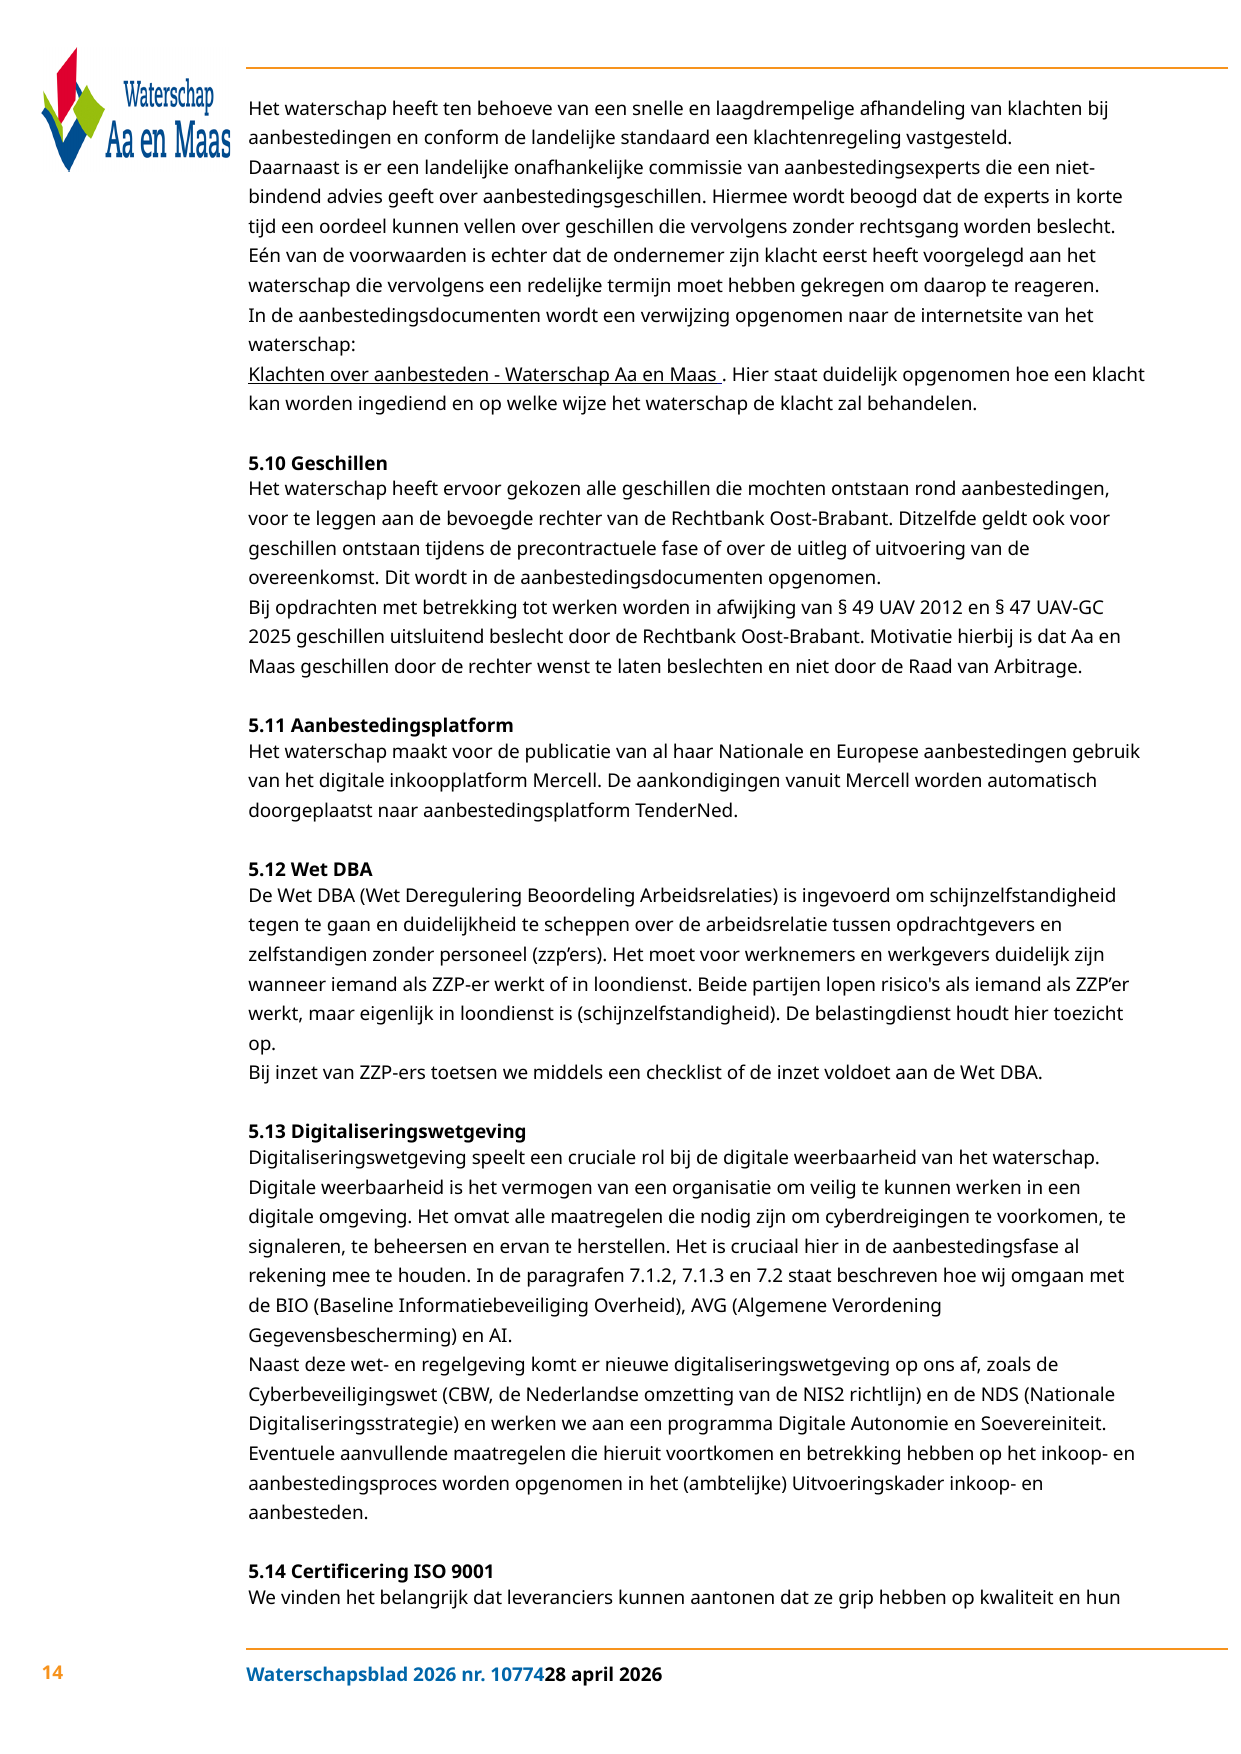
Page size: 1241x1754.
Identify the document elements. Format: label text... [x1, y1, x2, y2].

text In de aanbestedingsdocumenten wordt een verwijzing opgenomen naar de internetsite van het waterschap: [248, 302, 1152, 357]
text 5.10 Geschillen [248, 450, 1152, 476]
text 5.14 Certificering ISO 9001 [248, 1558, 1152, 1584]
text We vinden het belangrijk dat leveranciers kunnen aantonen dat ze grip hebben op kwaliteit en hun [248, 1584, 1152, 1610]
picture [41, 47, 231, 172]
text 5.12 Wet DBA [248, 856, 1152, 882]
text 5.11 Aanbestedingsplatform [248, 712, 1152, 738]
text Klachten over aanbesteden - Waterschap Aa en Maas . Hier staat duidelijk opgenomen hoe een klacht kan worden ingediend en op welke wijze het waterschap de klacht zal behandelen. [248, 361, 1152, 416]
text Naast deze wet- en regelgeving komt er nieuwe digitaliseringswetgeving op ons af, zoals de Cyberbeveiligingswet (CBW, de Nederlandse omzetting van de NIS2 richtlijn) en de NDS (Nationale Digitaliseringsstrategie) en werken we aan een programma Digitale Autonomie en Soevereiniteit. Eventuele aanvullende maatregelen die hieruit voortkomen en betrekking hebben op het inkoop- en aanbestedingsproces worden opgenomen in het (ambtelijke) Uitvoeringskader inkoop- en aanbesteden. [248, 1351, 1152, 1525]
text Digitaliseringswetgeving speelt een cruciale rol bij de digitale weerbaarheid van het waterschap. Digitale weerbaarheid is het vermogen van een organisatie om veilig te kunnen werken in een digitale omgeving. Het omvat alle maatregelen die nodig zijn om cyberdreigingen te voorkomen, te signaleren, te beheersen en ervan te herstellen. Het is cruciaal hier in de aanbestedingsfase al rekening mee te houden. In de paragrafen 7.1.2, 7.1.3 en 7.2 staat beschreven hoe wij omgaan met de BIO (Baseline Informatiebeveiliging Overheid), AVG (Algemene Verordening Gegevensbescherming) en AI. [248, 1144, 1152, 1348]
text Het waterschap maakt voor de publicatie van al haar Nationale en Europese aanbestedingen gebruik van het digitale inkoopplatform Mercell. De aankondigingen vanuit Mercell worden automatisch doorgeplaatst naar aanbestedingsplatform TenderNed. [248, 738, 1152, 823]
text 5.13 Digitaliseringswetgeving [248, 1119, 1152, 1144]
text Het waterschap heeft ervoor gekozen alle geschillen die mochten ontstaan rond aanbestedingen, voor te leggen aan de bevoegde rechter van de Rechtbank Oost-Brabant. Ditzelfde geldt ook voor geschillen ontstaan tijdens de precontractuele fase of over de uitleg of uitvoering van de overeenkomst. Dit wordt in de aanbestedingsdocumenten opgenomen. [248, 476, 1152, 590]
text Het waterschap heeft ten behoeve van een snelle en laagdrempelige afhandeling van klachten bij aanbestedingen en conform de landelijke standaard een klachtenregeling vastgesteld. [248, 95, 1152, 150]
text Bij opdrachten met betrekking tot werken worden in afwijking van § 49 UAV 2012 en § 47 UAV-GC 2025 geschillen uitsluitend beslecht door de Rechtbank Oost-Brabant. Motivatie hierbij is dat Aa en Maas geschillen door de rechter wenst te laten beslechten en niet door de Raad van Arbitrage. [248, 594, 1152, 679]
text Bij inzet van ZZP-ers toetsen we middels een checklist of de inzet voldoet aan de Wet DBA. [248, 1059, 1152, 1085]
text Daarnaast is er een landelijke onafhankelijke commissie van aanbestedingsexperts die een niet-bindend advies geeft over aanbestedingsgeschillen. Hiermee wordt beoogd dat de experts in korte tijd een oordeel kunnen vellen over geschillen die vervolgens zonder rechtsgang worden beslecht. Eén van de voorwaarden is echter dat de ondernemer zijn klacht eerst heeft voorgelegd aan het waterschap die vervolgens een redelijke termijn moet hebben gekregen om daarop te reageren. [248, 154, 1152, 298]
text De Wet DBA (Wet Deregulering Beoordeling Arbeidsrelaties) is ingevoerd om schijnzelfstandigheid tegen te gaan en duidelijkheid te scheppen over de arbeidsrelatie tussen opdrachtgevers en zelfstandigen zonder personeel (zzp’ers). Het moet voor werknemers en werkgevers duidelijk zijn wanneer iemand als ZZP-er werkt of in loondienst. Beide partijen lopen risico's als iemand als ZZP’er werkt, maar eigenlijk in loondienst is (schijnzelfstandigheid). De belastingdienst houdt hier toezicht op. [248, 882, 1152, 1056]
